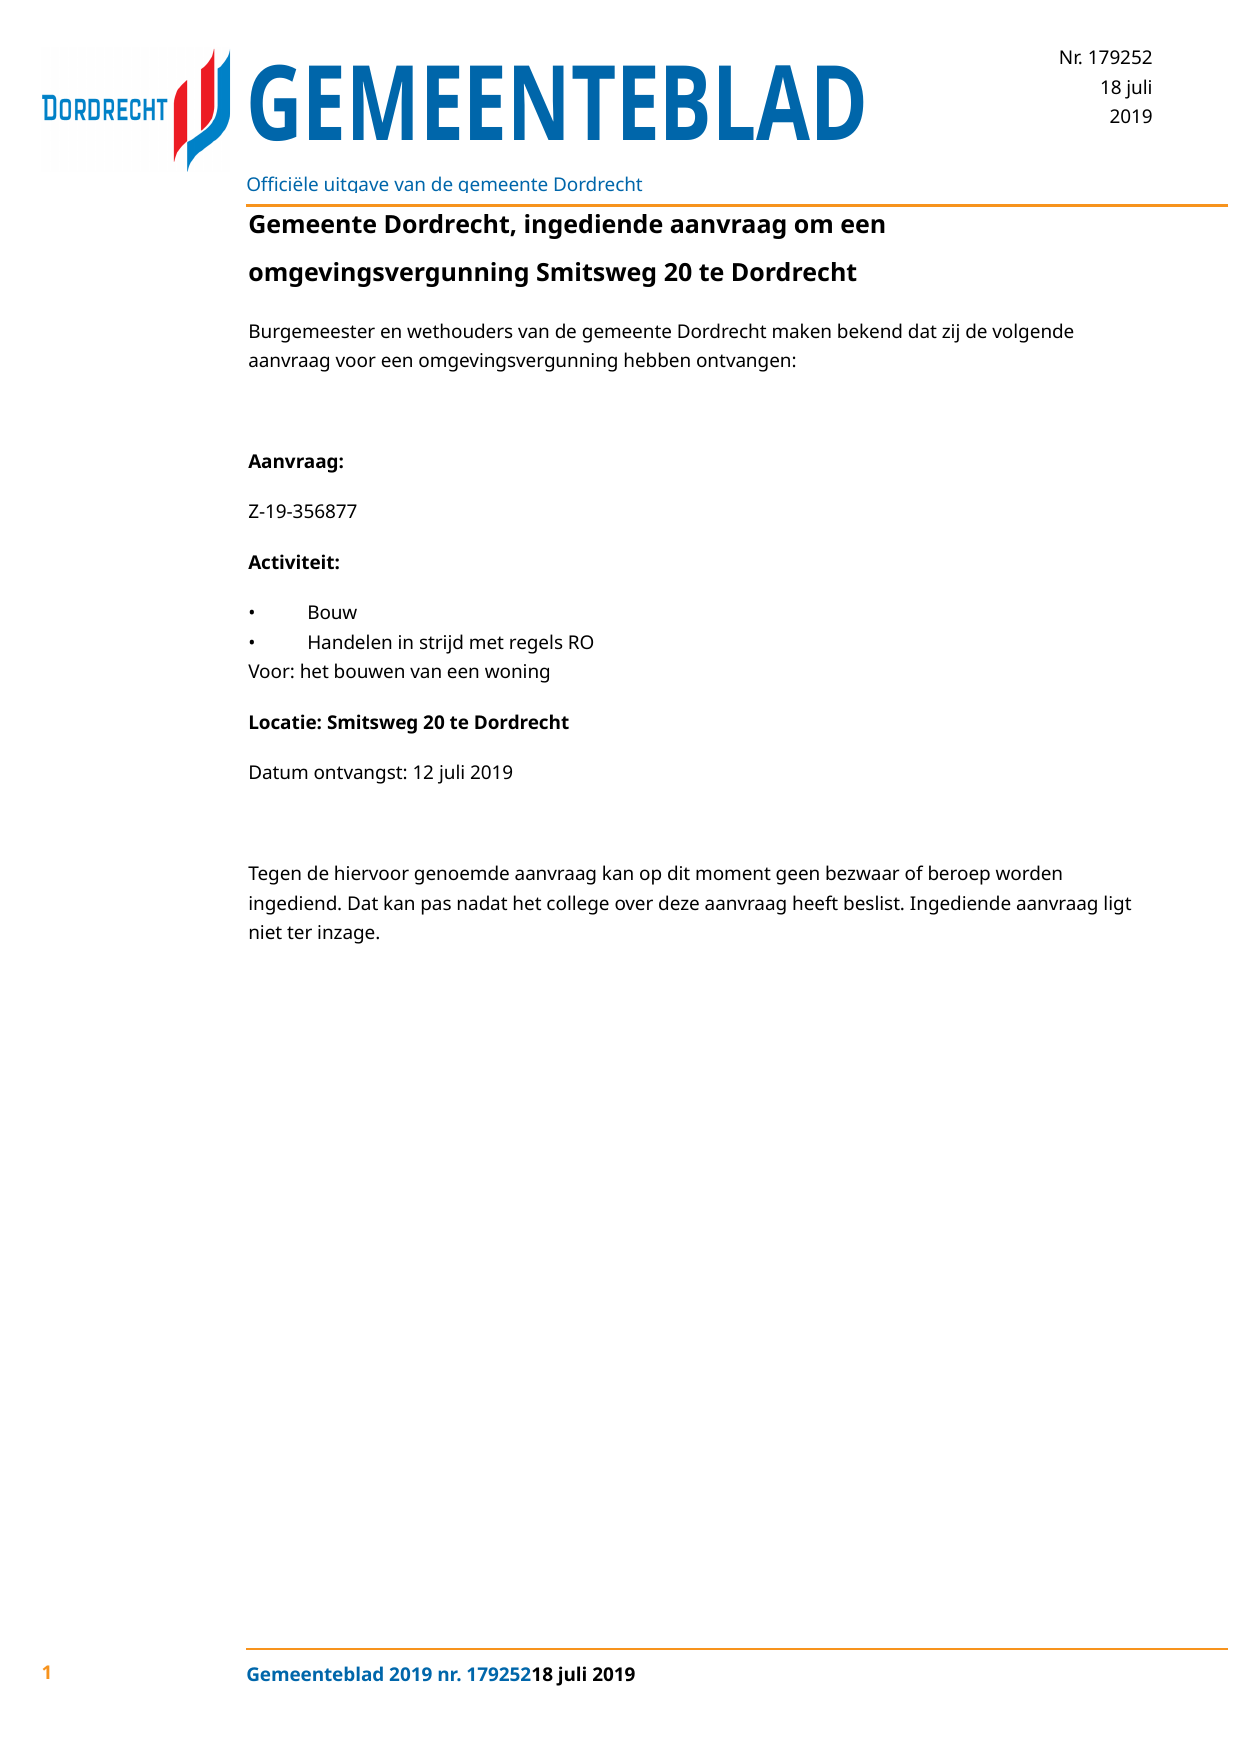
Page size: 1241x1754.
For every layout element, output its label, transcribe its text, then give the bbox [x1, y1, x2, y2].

text Z-19-356877 [248, 499, 1152, 524]
text Voor: het bouwen van een woning [248, 659, 1152, 684]
text Datum ontvangst: 12 juli 2019 [248, 759, 1152, 785]
text Aanvraag: [248, 448, 1152, 474]
list Bouw [248, 599, 1152, 625]
text Locatie: Smitsweg 20 te Dordrecht [248, 709, 1152, 735]
text Gemeente Dordrecht, ingediende aanvraag om een omgevingsvergunning Smitsweg 20 te Dordrecht [248, 207, 1152, 288]
text Burgemeester en wethouders van de gemeente Dordrecht maken bekend dat zij de volgende aanvraag voor een omgevingsvergunning hebben ontvangen: [248, 318, 1152, 373]
text Tegen de hiervoor genoemde aanvraag kan op dit moment geen bezwaar of beroep worden ingediend. Dat kan pas nadat het college over deze aanvraag heeft beslist. Ingediende aanvraag ligt niet ter inzage. [248, 860, 1152, 945]
list Handelen in strijd met regels RO [248, 629, 1152, 655]
text Activiteit: [248, 549, 1152, 575]
picture [41, 47, 231, 172]
